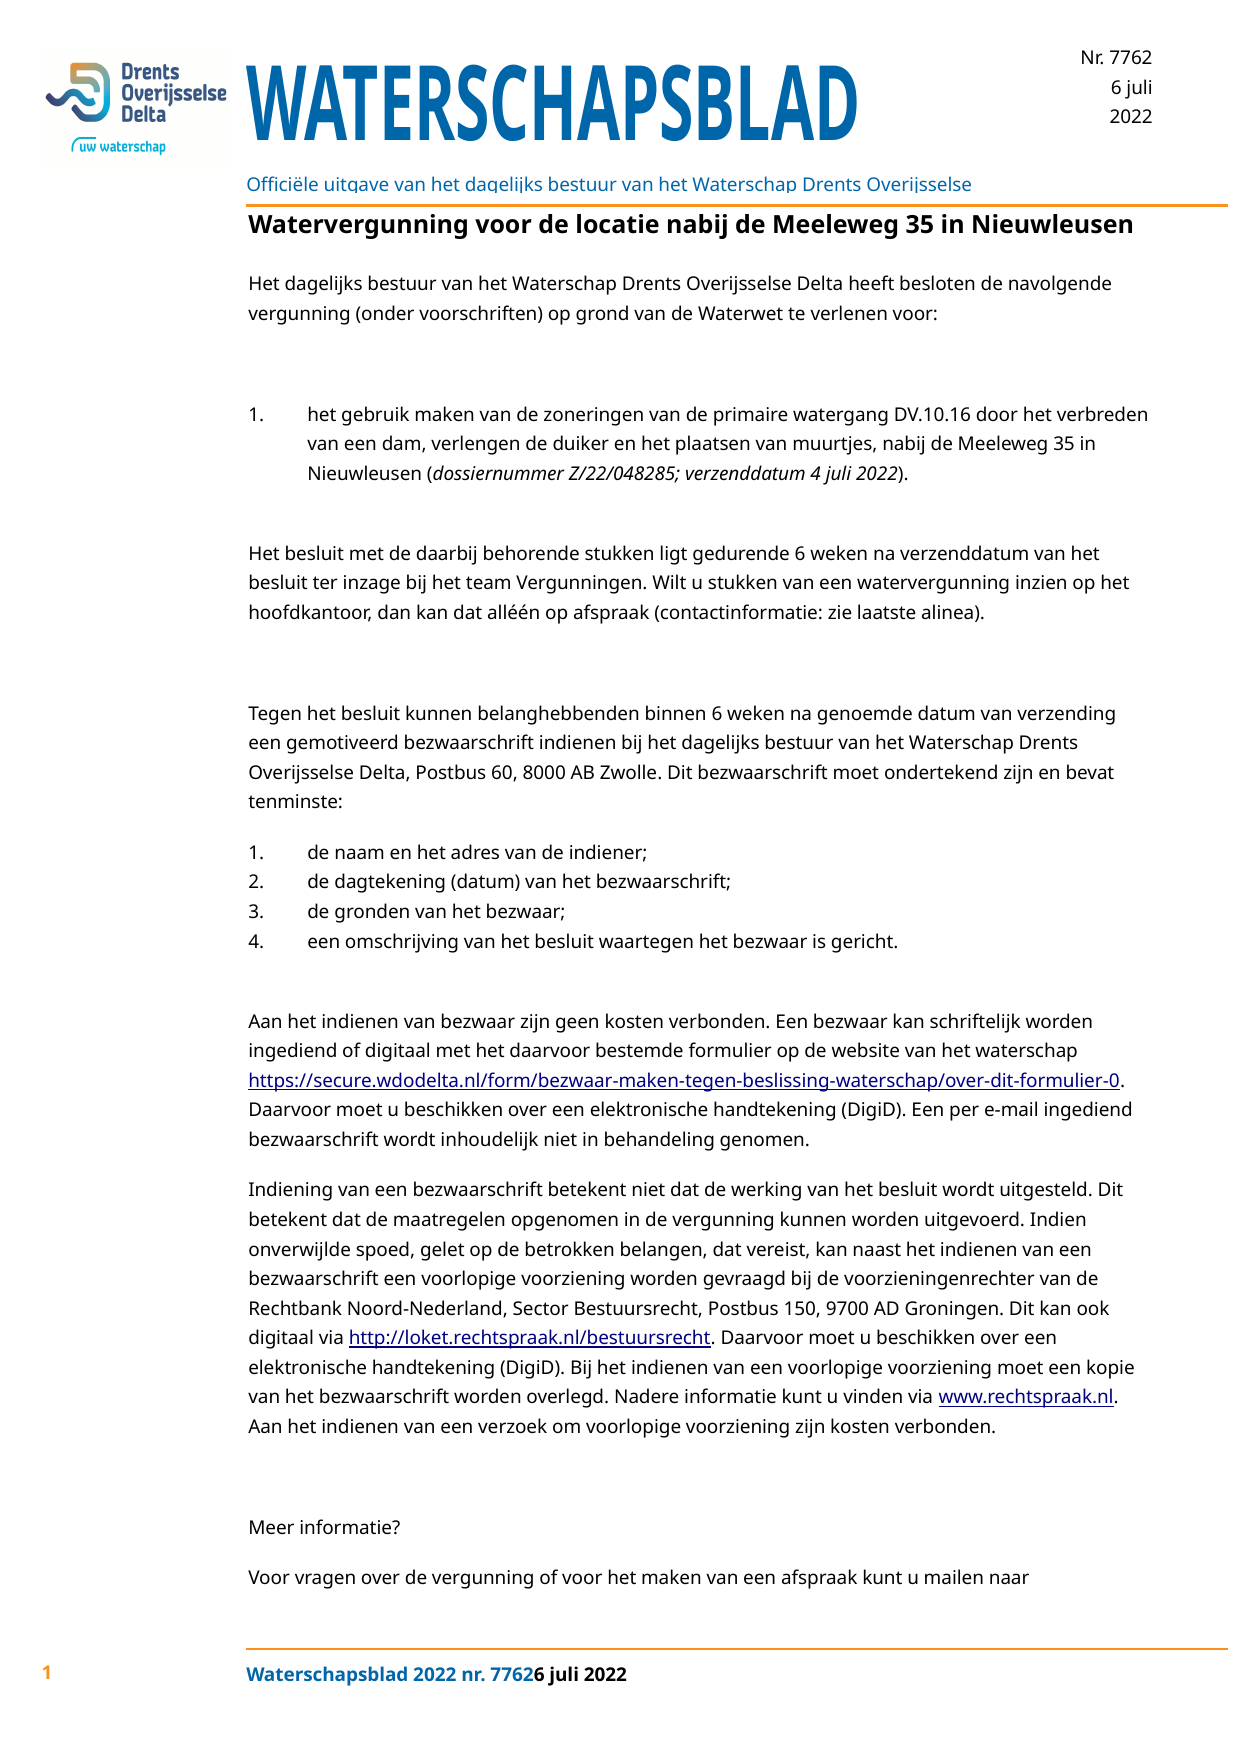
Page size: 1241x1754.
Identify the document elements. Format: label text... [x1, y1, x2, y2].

text Tegen het besluit kunnen belanghebbenden binnen 6 weken na genoemde datum van verzending een gemotiveerd bezwaarschrift indienen bij het dagelijks bestuur van het Waterschap Drents Overijsselse Delta, Postbus 60, 8000 AB Zwolle. Dit bezwaarschrift moet ondertekend zijn en bevat tenminste: [248, 700, 1152, 814]
text Aan het indienen van bezwaar zijn geen kosten verbonden. Een bezwaar kan schriftelijk worden ingediend of digitaal met het daarvoor bestemde formulier op de website van het waterschap https://secure.wdodelta.nl/form/bezwaar-maken-tegen-beslissing-waterschap/over-dit-formulier-0. Daarvoor moet u beschikken over een elektronische handtekening (DigiD). Een per e-mail ingediend bezwaarschrift wordt inhoudelijk niet in behandeling genomen. [248, 1008, 1152, 1152]
picture [41, 47, 231, 172]
text Voor vragen over de vergunning of voor het maken van een afspraak kunt u mailen naar [248, 1564, 1152, 1590]
text Het besluit met de daarbij behorende stukken ligt gedurende 6 weken na verzenddatum van het besluit ter inzage bij het team Vergunningen. Wilt u stukken van een watervergunning inzien op het hoofdkantoor, dan kan dat alléén op afspraak (contactinformatie: zie laatste alinea). [248, 540, 1152, 625]
text Meer informatie? [248, 1514, 1152, 1540]
list een omschrijving van het besluit waartegen het bezwaar is gericht. [248, 928, 1152, 953]
text Indiening van een bezwaarschrift betekent niet dat de werking van het besluit wordt uitgesteld. Dit betekent dat de maatregelen opgenomen in de vergunning kunnen worden uitgevoerd. Indien onverwijlde spoed, gelet op de betrokken belangen, dat vereist, kan naast het indienen van een bezwaarschrift een voorlopige voorziening worden gevraagd bij de voorzieningenrechter van de Rechtbank Noord-Nederland, Sector Bestuursrecht, Postbus 150, 9700 AD Groningen. Dit kan ook digitaal via http://loket.rechtspraak.nl/bestuursrecht. Daarvoor moet u beschikken over een elektronische handtekening (DigiD). Bij het indienen van een voorlopige voorziening moet een kopie van het bezwaarschrift worden overlegd. Nadere informatie kunt u vinden via www.rechtspraak.nl. Aan het indienen van een verzoek om voorlopige voorziening zijn kosten verbonden. [248, 1177, 1152, 1439]
list de naam en het adres van de indiener; [248, 839, 1152, 865]
list de dagtekening (datum) van het bezwaarschrift; [248, 869, 1152, 894]
list het gebruik maken van de zoneringen van de primaire watergang DV.10.16 door het verbreden van een dam, verlengen de duiker en het plaatsen van muurtjes, nabij de Meeleweg 35 in Nieuwleusen (dossiernummer Z/22/048285; verzenddatum 4 juli 2022). [248, 401, 1152, 486]
list de gronden van het bezwaar; [248, 898, 1152, 924]
text Het dagelijks bestuur van het Waterschap Drents Overijsselse Delta heeft besloten de navolgende vergunning (onder voorschriften) op grond van de Waterwet te verlenen voor: [248, 270, 1152, 326]
text Watervergunning voor de locatie nabij de Meeleweg 35 in Nieuwleusen [248, 207, 1152, 241]
